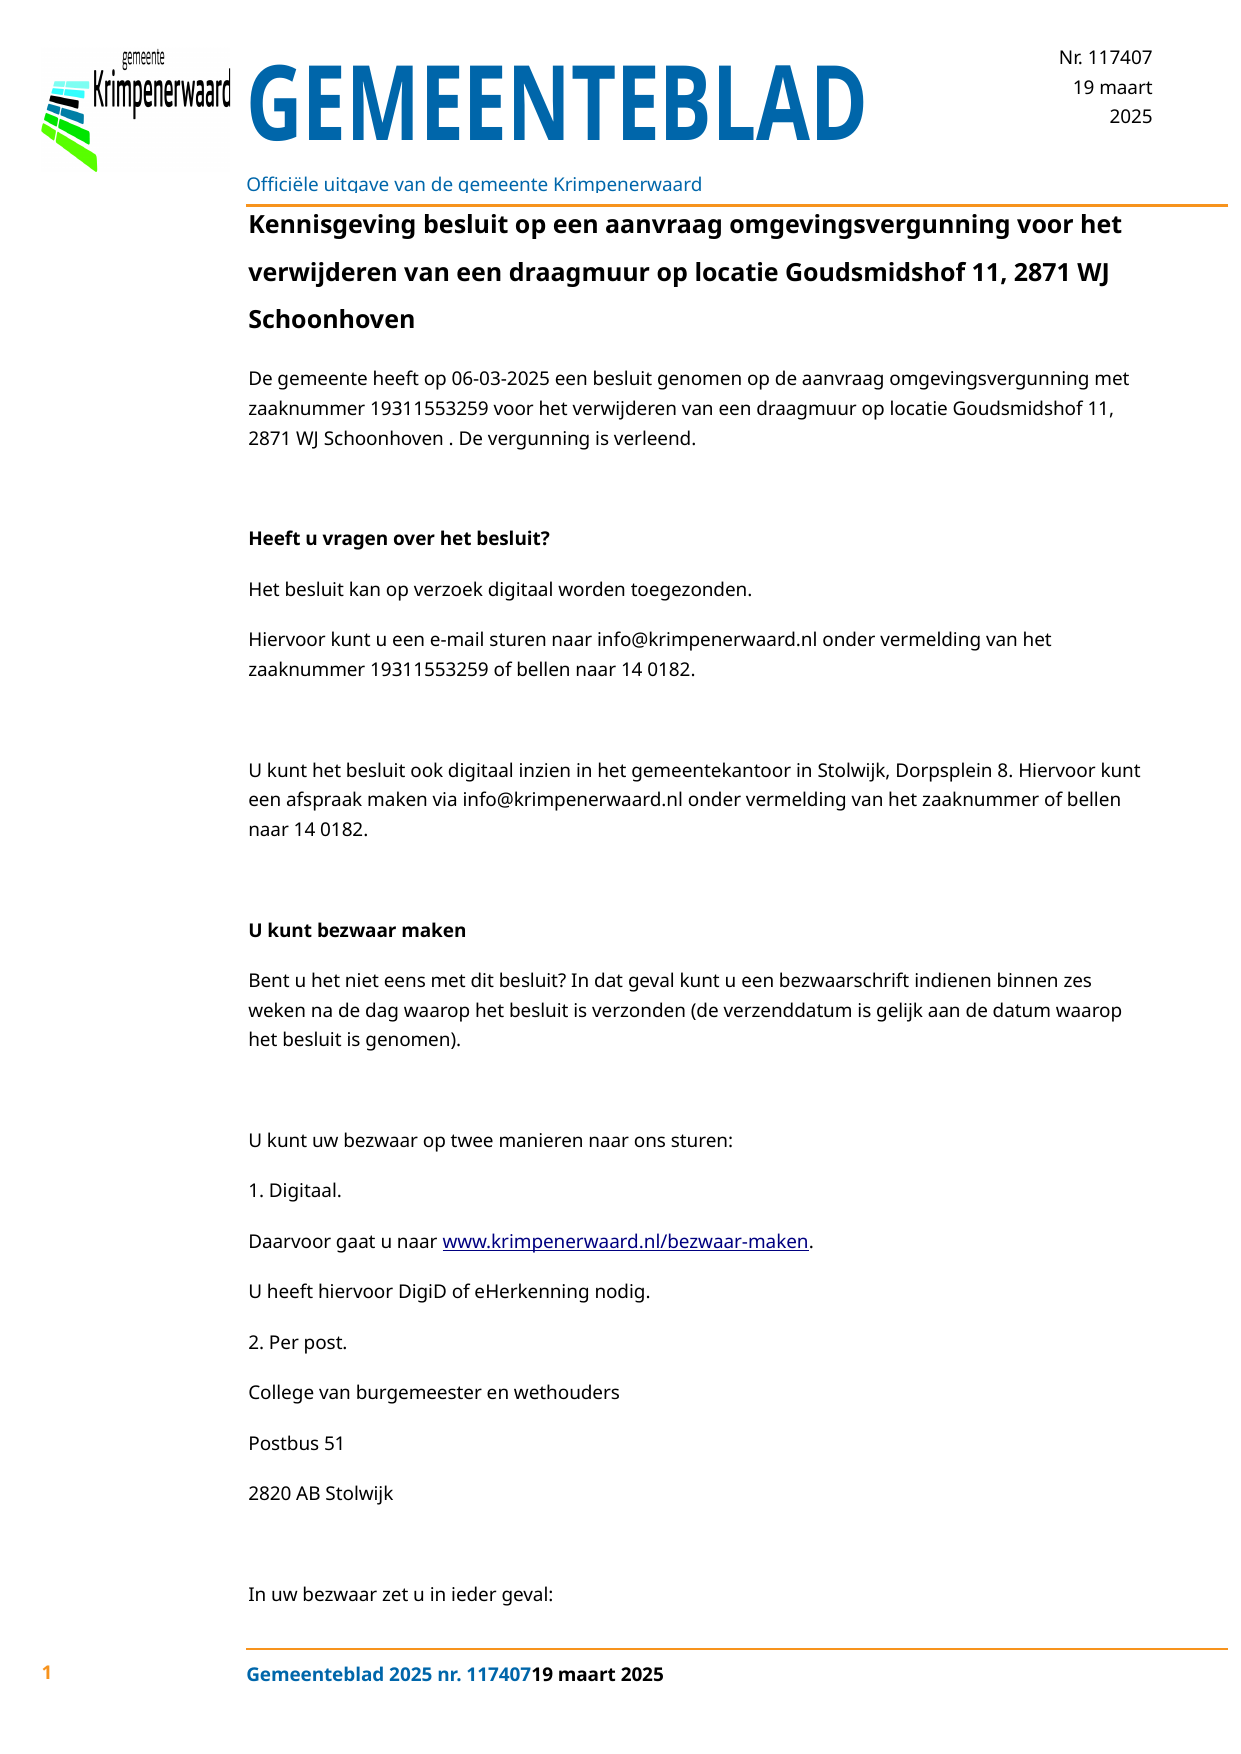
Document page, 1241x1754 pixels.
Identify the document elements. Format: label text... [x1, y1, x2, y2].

picture [41, 47, 231, 172]
text Daarvoor gaat u naar www.krimpenerwaard.nl/bezwaar-maken. [248, 1228, 1152, 1254]
text Postbus 51 [248, 1430, 1152, 1455]
text Heeft u vragen over het besluit? [248, 526, 1152, 551]
text In uw bezwaar zet u in ieder geval: [248, 1581, 1152, 1607]
text Kennisgeving besluit op een aanvraag omgevingsvergunning voor het verwijderen van een draagmuur op locatie Goudsmidshof 11, 2871 WJ Schoonhoven [248, 207, 1152, 336]
text U kunt het besluit ook digitaal inzien in het gemeentekantoor in Stolwijk, Dorpsplein 8. Hiervoor kunt een afspraak maken via info@krimpenerwaard.nl onder vermelding van het zaaknummer of bellen naar 14 0182. [248, 757, 1152, 842]
text Het besluit kan op verzoek digitaal worden toegezonden. [248, 576, 1152, 602]
text Hiervoor kunt u een e-mail sturen naar info@krimpenerwaard.nl onder vermelding van het zaaknummer 19311553259 of bellen naar 14 0182. [248, 626, 1152, 682]
text 2820 AB Stolwijk [248, 1480, 1152, 1506]
text De gemeente heeft op 06-03-2025 een besluit genomen op de aanvraag omgevingsvergunning met zaaknummer 19311553259 voor het verwijderen van een draagmuur op locatie Goudsmidshof 11, 2871 WJ Schoonhoven . De vergunning is verleend. [248, 366, 1152, 450]
text 1. Digitaal. [248, 1178, 1152, 1203]
text College van burgemeester en wethouders [248, 1379, 1152, 1405]
text U kunt uw bezwaar op twee manieren naar ons sturen: [248, 1127, 1152, 1153]
text 2. Per post. [248, 1329, 1152, 1354]
text U heeft hiervoor DigiD of eHerkenning nodig. [248, 1278, 1152, 1304]
text U kunt bezwaar maken [248, 917, 1152, 942]
text Bent u het niet eens met dit besluit? In dat geval kunt u een bezwaarschrift indienen binnen zes weken na de dag waarop het besluit is verzonden (de verzenddatum is gelijk aan de datum waarop het besluit is genomen). [248, 967, 1152, 1052]
